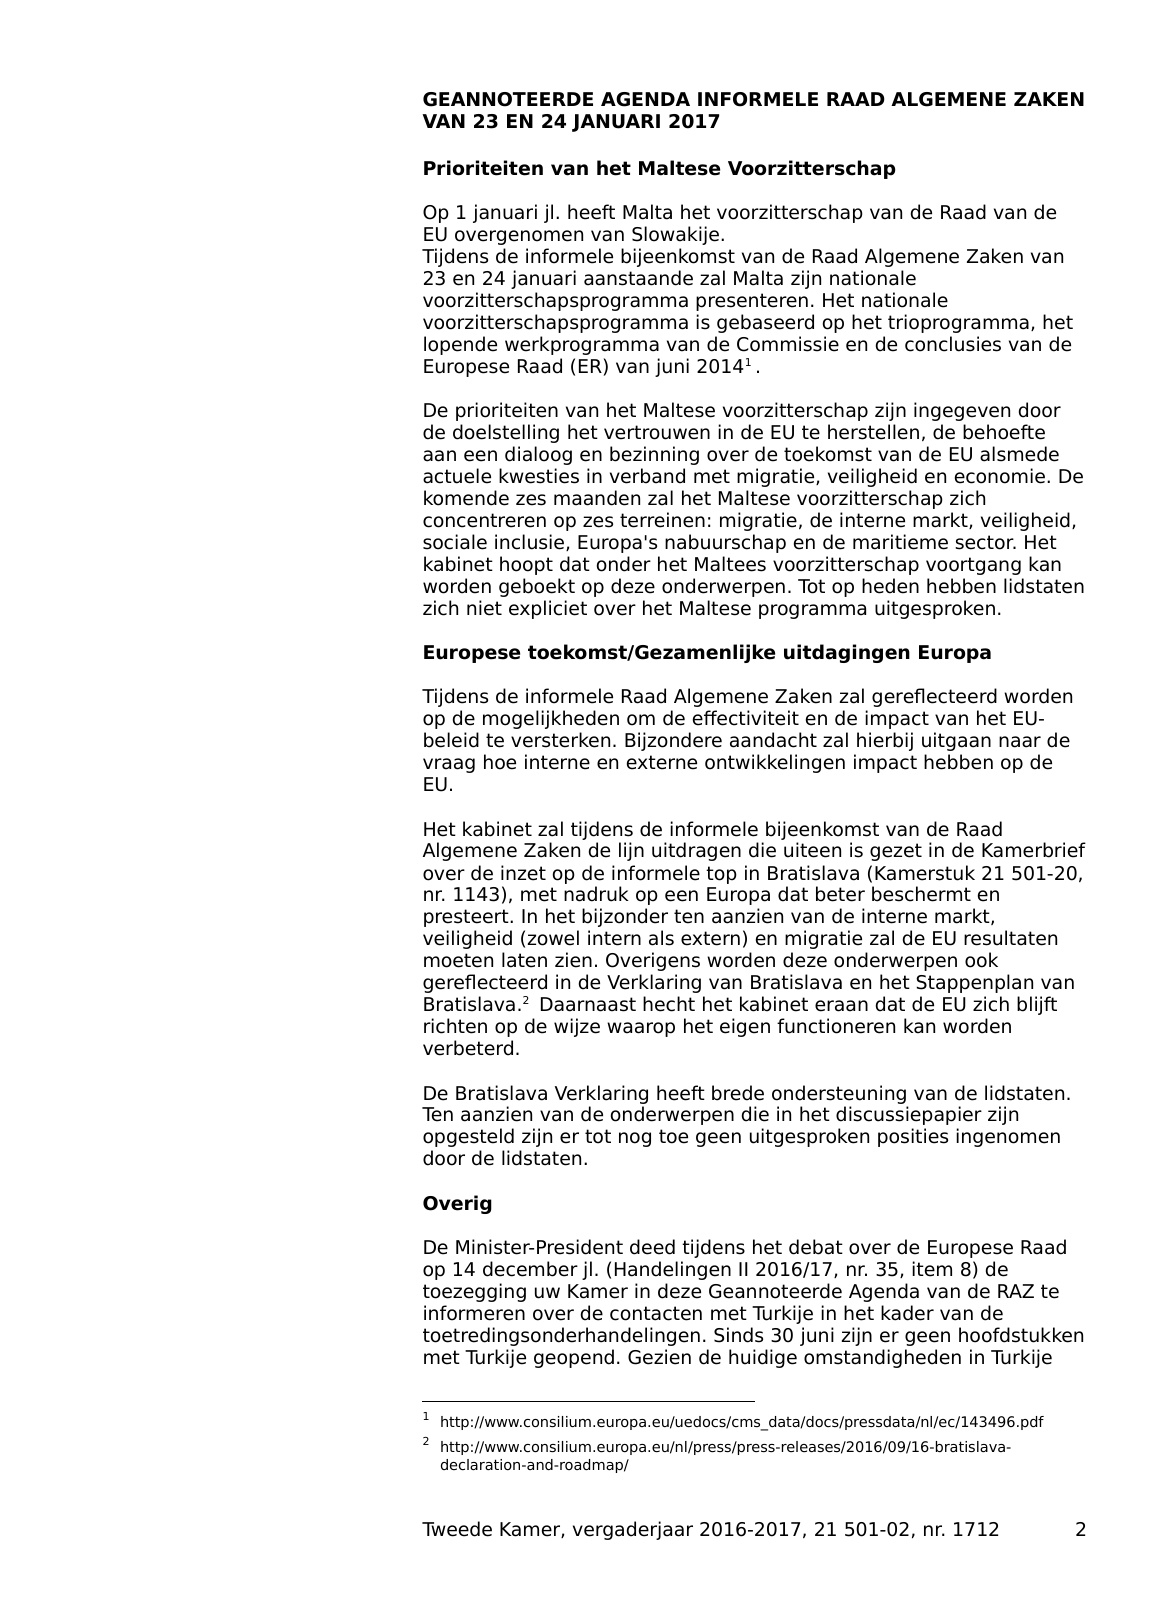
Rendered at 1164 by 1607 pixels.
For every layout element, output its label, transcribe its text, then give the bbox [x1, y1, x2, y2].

text Tijdens de informele Raad Algemene Zaken zal gereflecteerd worden op de mogelijkheden om de effectiviteit en de impact van het EU-beleid te versterken. Bijzondere aandacht zal hierbij uitgaan naar de vraag hoe interne en externe ontwikkelingen impact hebben op de EU. [422, 686, 1087, 796]
text De prioriteiten van het Maltese voorzitterschap zijn ingegeven door de doelstelling het vertrouwen in de EU te herstellen, de behoefte aan een dialoog en bezinning over de toekomst van de EU alsmede actuele kwesties in verband met migratie, veiligheid en economie. De komende zes maanden zal het Maltese voorzitterschap zich concentreren op zes terreinen: migratie, de interne markt, veiligheid, sociale inclusie, Europa's nabuurschap en de maritieme sector. Het kabinet hoopt dat onder het Maltees voorzitterschap voortgang kan worden geboekt op deze onderwerpen. Tot op heden hebben lidstaten zich niet expliciet over het Maltese programma uitgesproken. [422, 400, 1087, 620]
text http://www.consilium.europa.eu/nl/press/press-releases/2016/09/16-bratislava-declaration-and-roadmap/ [422, 1435, 1087, 1474]
text http://www.consilium.europa.eu/uedocs/cms_data/docs/pressdata/nl/ec/143496.pdf [422, 1410, 1087, 1432]
text Tijdens de informele bijeenkomst van de Raad Algemene Zaken van 23 en 24 januari aanstaande zal Malta zijn nationale voorzitterschapsprogramma presenteren. Het nationale voorzitterschapsprogramma is gebaseerd op het trioprogramma, het lopende werkprogramma van de Commissie en de conclusies van de Europese Raad (ER) van juni 2014. [422, 246, 1087, 378]
text Het kabinet zal tijdens de informele bijeenkomst van de Raad Algemene Zaken de lijn uitdragen die uiteen is gezet in de Kamerbrief over de inzet op de informele top in Bratislava (Kamerstuk 21 501-20, nr. 1143), met nadruk op een Europa dat beter beschermt en presteert. In het bijzonder ten aanzien van de interne markt, veiligheid (zowel intern als extern) en migratie zal de EU resultaten moeten laten zien. Overigens worden deze onderwerpen ook gereflecteerd in de Verklaring van Bratislava en het Stappenplan van Bratislava. Daarnaast hecht het kabinet eraan dat de EU zich blijft richten op de wijze waarop het eigen functioneren kan worden verbeterd. [422, 818, 1087, 1060]
subtitle Overig [422, 1192, 1087, 1214]
subtitle Europese toekomst/Gezamenlijke uitdagingen Europa [422, 642, 1087, 664]
text De Minister-President deed tijdens het debat over de Europese Raad op 14 december jl. (Handelingen II 2016/17, nr. 35, item 8) de toezegging uw Kamer in deze Geannoteerde Agenda van de RAZ te informeren over de contacten met Turkije in het kader van de toetredingsonderhandelingen. Sinds 30 juni zijn er geen hoofdstukken met Turkije geopend. Gezien de huidige omstandigheden in Turkije [422, 1237, 1087, 1368]
text De Bratislava Verklaring heeft brede ondersteuning van de lidstaten. Ten aanzien van de onderwerpen die in het discussiepapier zijn opgesteld zijn er tot nog toe geen uitgesproken posities ingenomen door de lidstaten. [422, 1082, 1087, 1170]
subtitle Prioriteiten van het Maltese Voorzitterschap [422, 158, 1087, 180]
text Op 1 januari jl. heeft Malta het voorzitterschap van de Raad van de EU overgenomen van Slowakije. [422, 202, 1087, 246]
subtitle GEANNOTEERDE AGENDA INFORMELE RAAD ALGEMENE ZAKEN VAN 23 EN 24 JANUARI 2017 [422, 89, 1087, 133]
